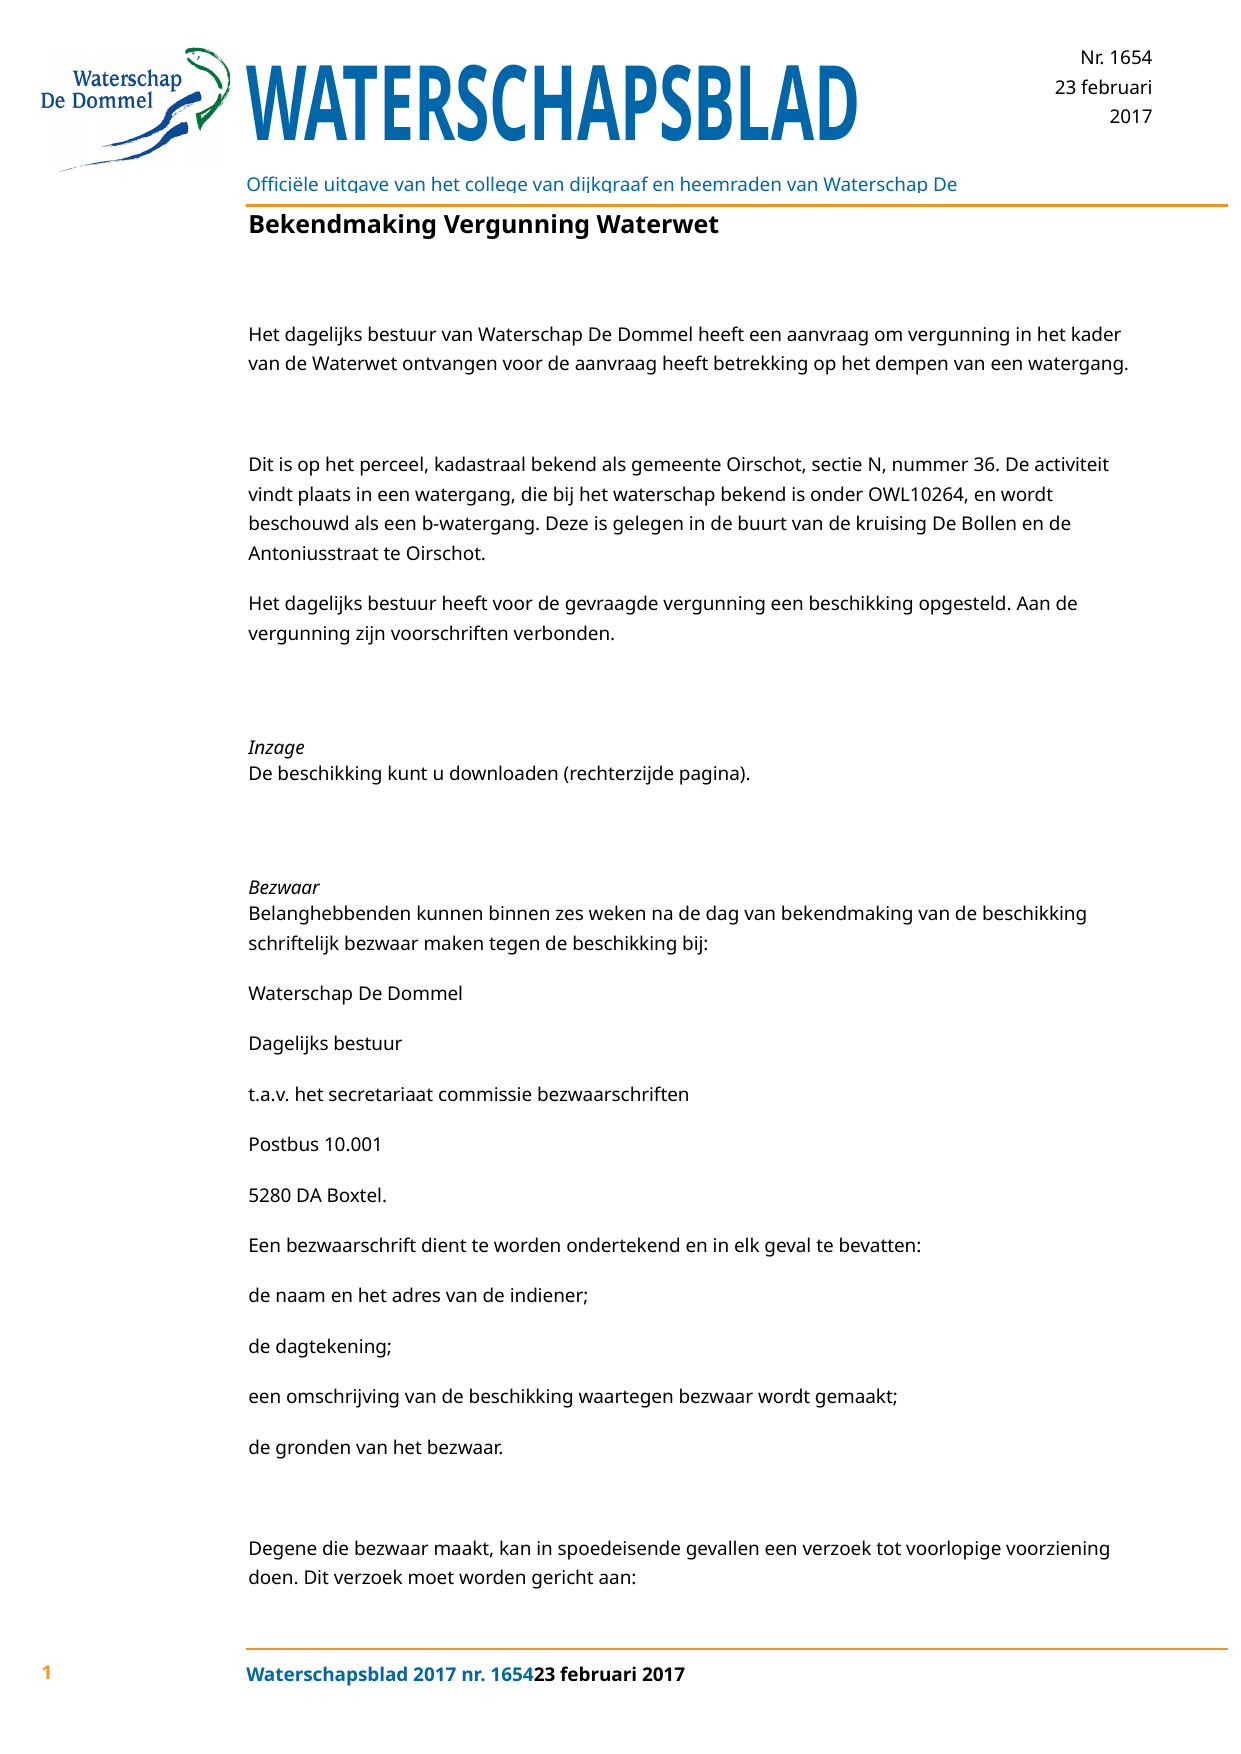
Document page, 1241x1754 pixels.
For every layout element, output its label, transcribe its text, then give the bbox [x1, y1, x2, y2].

text Degene die bezwaar maakt, kan in spoedeisende gevallen een verzoek tot voorlopige voorziening doen. Dit verzoek moet worden gericht aan: [248, 1535, 1152, 1590]
text Bekendmaking Vergunning Waterwet [248, 207, 1152, 241]
text Inzage [248, 734, 1152, 760]
text t.a.v. het secretariaat commissie bezwaarschriften [248, 1081, 1152, 1107]
text Postbus 10.001 [248, 1131, 1152, 1157]
text Dit is op het perceel, kadastraal bekend als gemeente Oirschot, sectie N, nummer 36. De activiteit vindt plaats in een watergang, die bij het waterschap bekend is onder OWL10264, en wordt beschouwd als een b-watergang. Deze is gelegen in de buurt van de kruising De Bollen en de Antoniusstraat te Oirschot. [248, 451, 1152, 566]
text Het dagelijks bestuur heeft voor de gevraagde vergunning een beschikking opgesteld. Aan de vergunning zijn voorschriften verbonden. [248, 590, 1152, 646]
text de gronden van het bezwaar. [248, 1434, 1152, 1459]
text Bezwaar [248, 874, 1152, 900]
text Dagelijks bestuur [248, 1031, 1152, 1056]
text De beschikking kunt u downloaden (rechterzijde pagina). [248, 760, 1152, 786]
text een omschrijving van de beschikking waartegen bezwaar wordt gemaakt; [248, 1383, 1152, 1409]
picture [41, 47, 231, 172]
text de naam en het adres van de indiener; [248, 1283, 1152, 1308]
text Belanghebbenden kunnen binnen zes weken na de dag van bekendmaking van de beschikking schriftelijk bezwaar maken tegen de beschikking bij: [248, 900, 1152, 955]
text Waterschap De Dommel [248, 980, 1152, 1006]
text Het dagelijks bestuur van Waterschap De Dommel heeft een aanvraag om vergunning in het kader van de Waterwet ontvangen voor de aanvraag heeft betrekking op het dempen van een watergang. [248, 321, 1152, 376]
text Een bezwaarschrift dient te worden ondertekend en in elk geval te bevatten: [248, 1232, 1152, 1258]
text 5280 DA Boxtel. [248, 1182, 1152, 1207]
text de dagtekening; [248, 1333, 1152, 1359]
